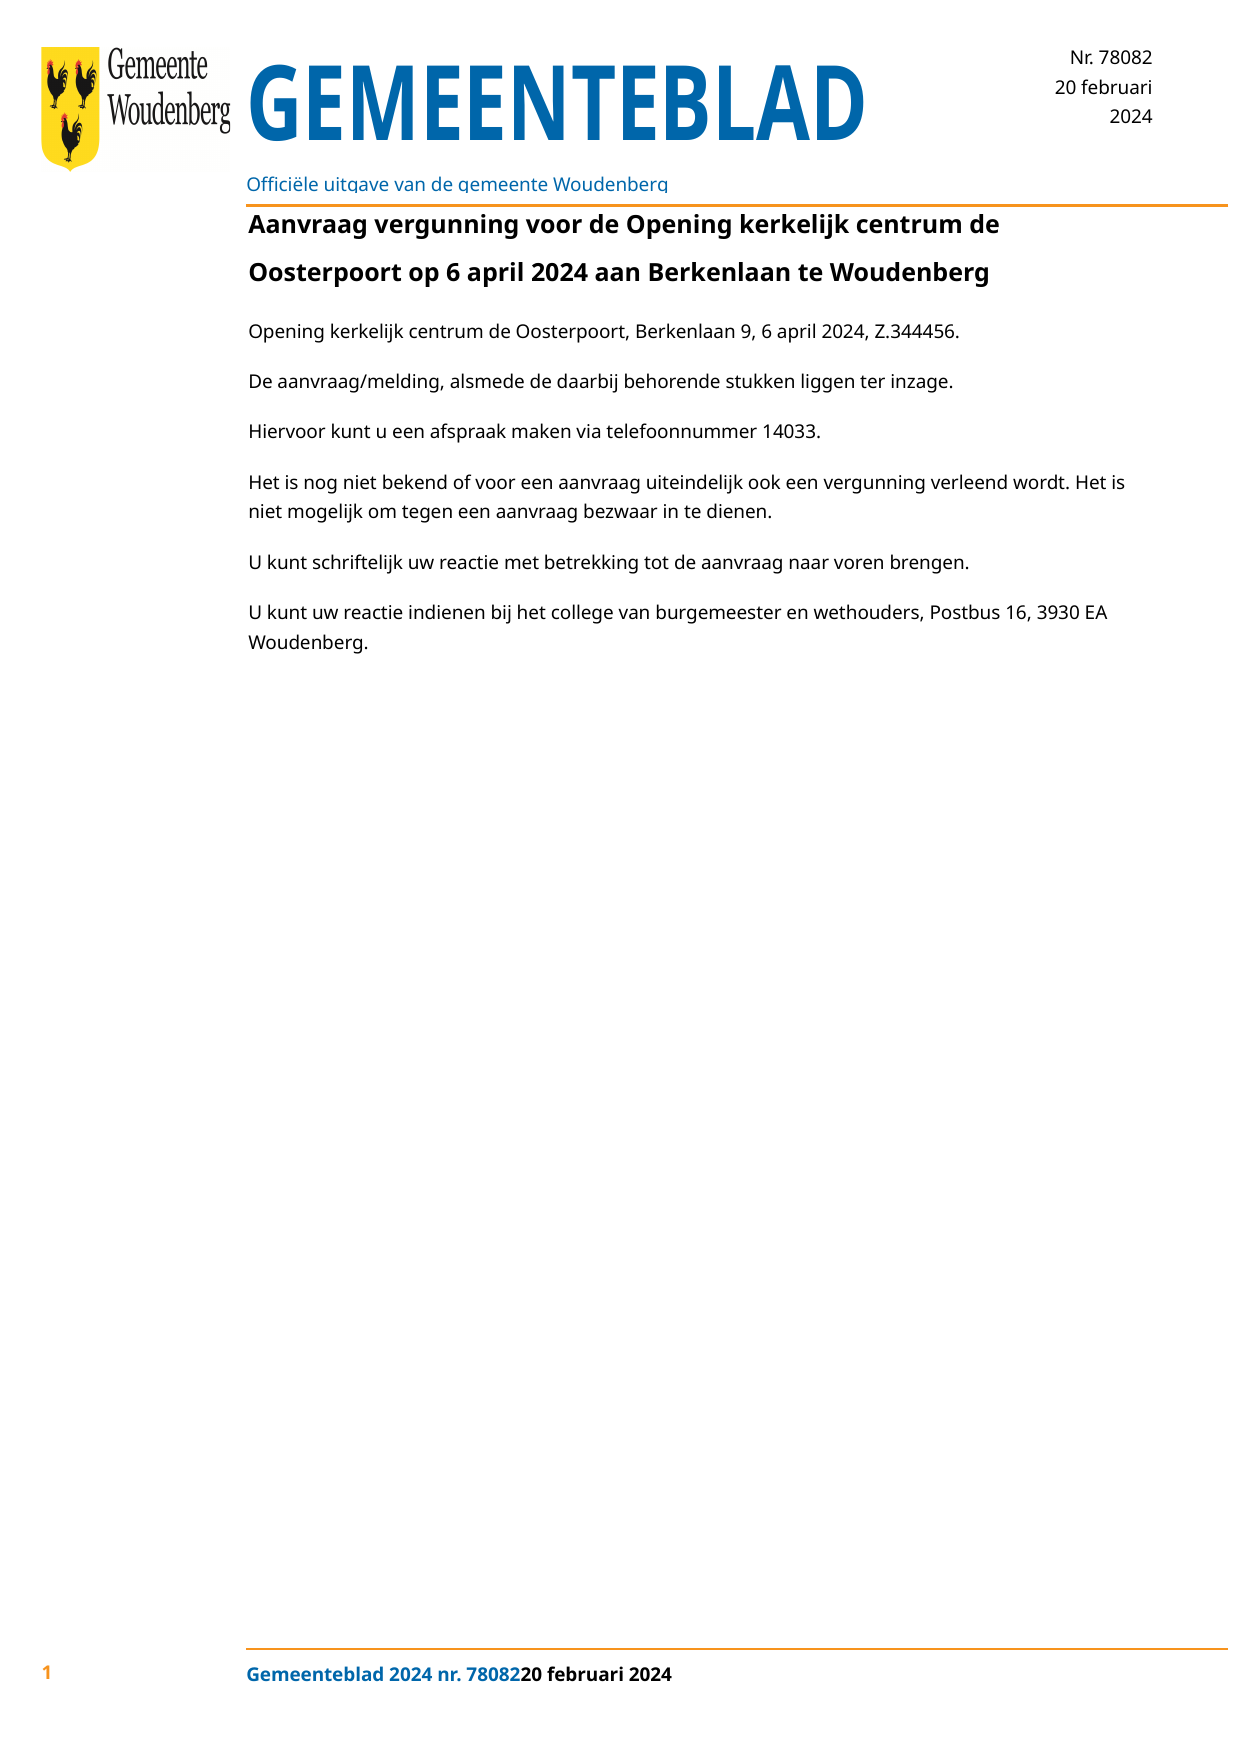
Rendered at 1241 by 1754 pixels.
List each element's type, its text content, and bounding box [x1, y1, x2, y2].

text Het is nog niet bekend of voor een aanvraag uiteindelijk ook een vergunning verleend wordt. Het is niet mogelijk om tegen een aanvraag bezwaar in te dienen. [248, 469, 1152, 524]
text U kunt uw reactie indienen bij het college van burgemeester en wethouders, Postbus 16, 3930 EA Woudenberg. [248, 599, 1152, 655]
text De aanvraag/melding, alsmede de daarbij behorende stukken liggen ter inzage. [248, 368, 1152, 394]
text Opening kerkelijk centrum de Oosterpoort, Berkenlaan 9, 6 april 2024, Z.344456. [248, 318, 1152, 344]
picture [41, 47, 231, 172]
text Hiervoor kunt u een afspraak maken via telefoonnummer 14033. [248, 419, 1152, 444]
text Aanvraag vergunning voor de Opening kerkelijk centrum de Oosterpoort op 6 april 2024 aan Berkenlaan te Woudenberg [248, 207, 1152, 288]
text U kunt schriftelijk uw reactie met betrekking tot de aanvraag naar voren brengen. [248, 549, 1152, 575]
